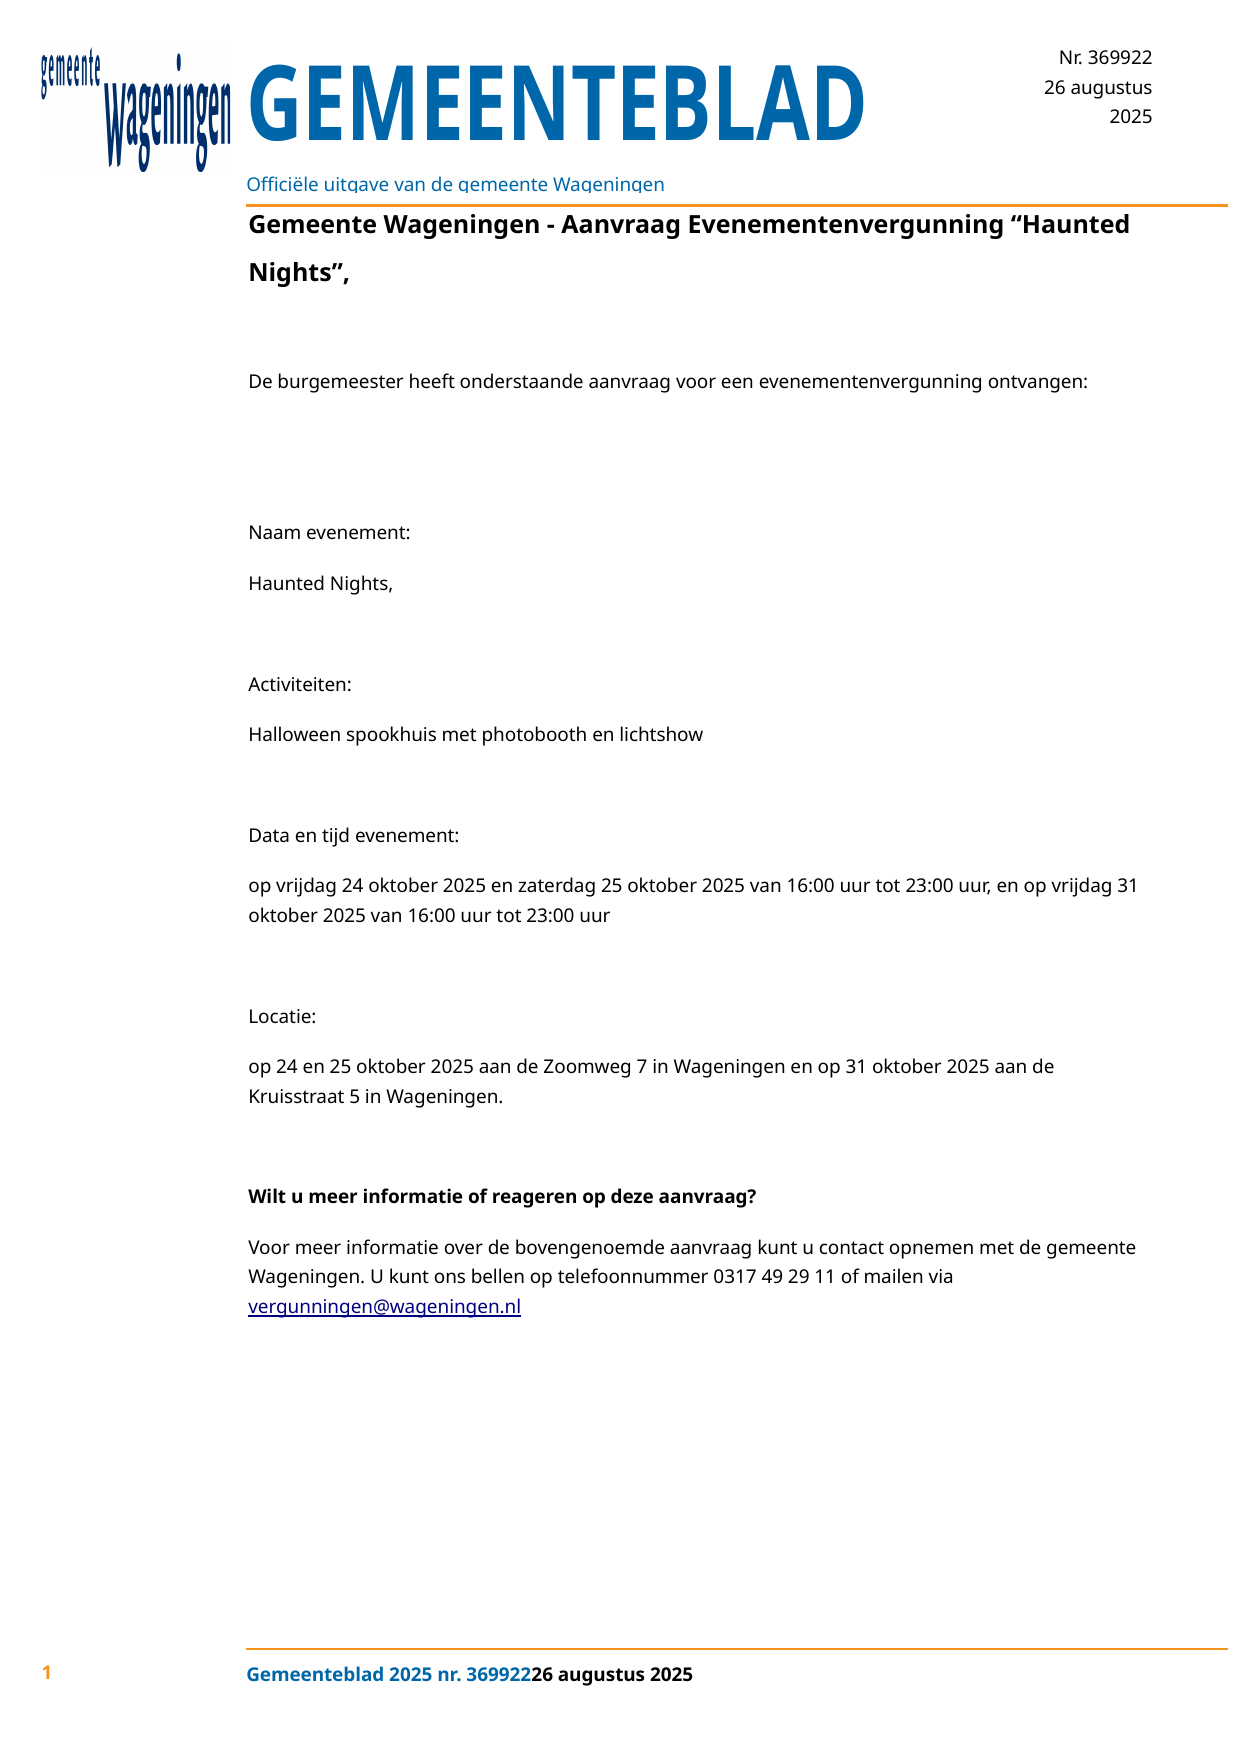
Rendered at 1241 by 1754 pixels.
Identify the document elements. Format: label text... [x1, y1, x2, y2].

text Data en tijd evenement: [248, 822, 1152, 848]
text De burgemeester heeft onderstaande aanvraag voor een evenementenvergunning ontvangen: [248, 368, 1152, 394]
text Gemeente Wageningen - Aanvraag Evenementenvergunning “Haunted Nights”, [248, 207, 1152, 288]
text Haunted Nights, [248, 570, 1152, 596]
text Wilt u meer informatie of reageren op deze aanvraag? [248, 1184, 1152, 1209]
text op 24 en 25 oktober 2025 aan de Zoomweg 7 in Wageningen en op 31 oktober 2025 aan de Kruisstraat 5 in Wageningen. [248, 1053, 1152, 1109]
text Activiteiten: [248, 671, 1152, 697]
text Voor meer informatie over de bovengenoemde aanvraag kunt u contact opnemen met de gemeente Wageningen. U kunt ons bellen op telefoonnummer 0317 49 29 11 of mailen via vergunningen@wageningen.nl [248, 1234, 1152, 1319]
text Locatie: [248, 1003, 1152, 1029]
text op vrijdag 24 oktober 2025 en zaterdag 25 oktober 2025 van 16:00 uur tot 23:00 uur, en op vrijdag 31 oktober 2025 van 16:00 uur tot 23:00 uur [248, 872, 1152, 928]
picture [41, 47, 231, 172]
text Halloween spookhuis met photobooth en lichtshow [248, 721, 1152, 747]
text Naam evenement: [248, 519, 1152, 545]
